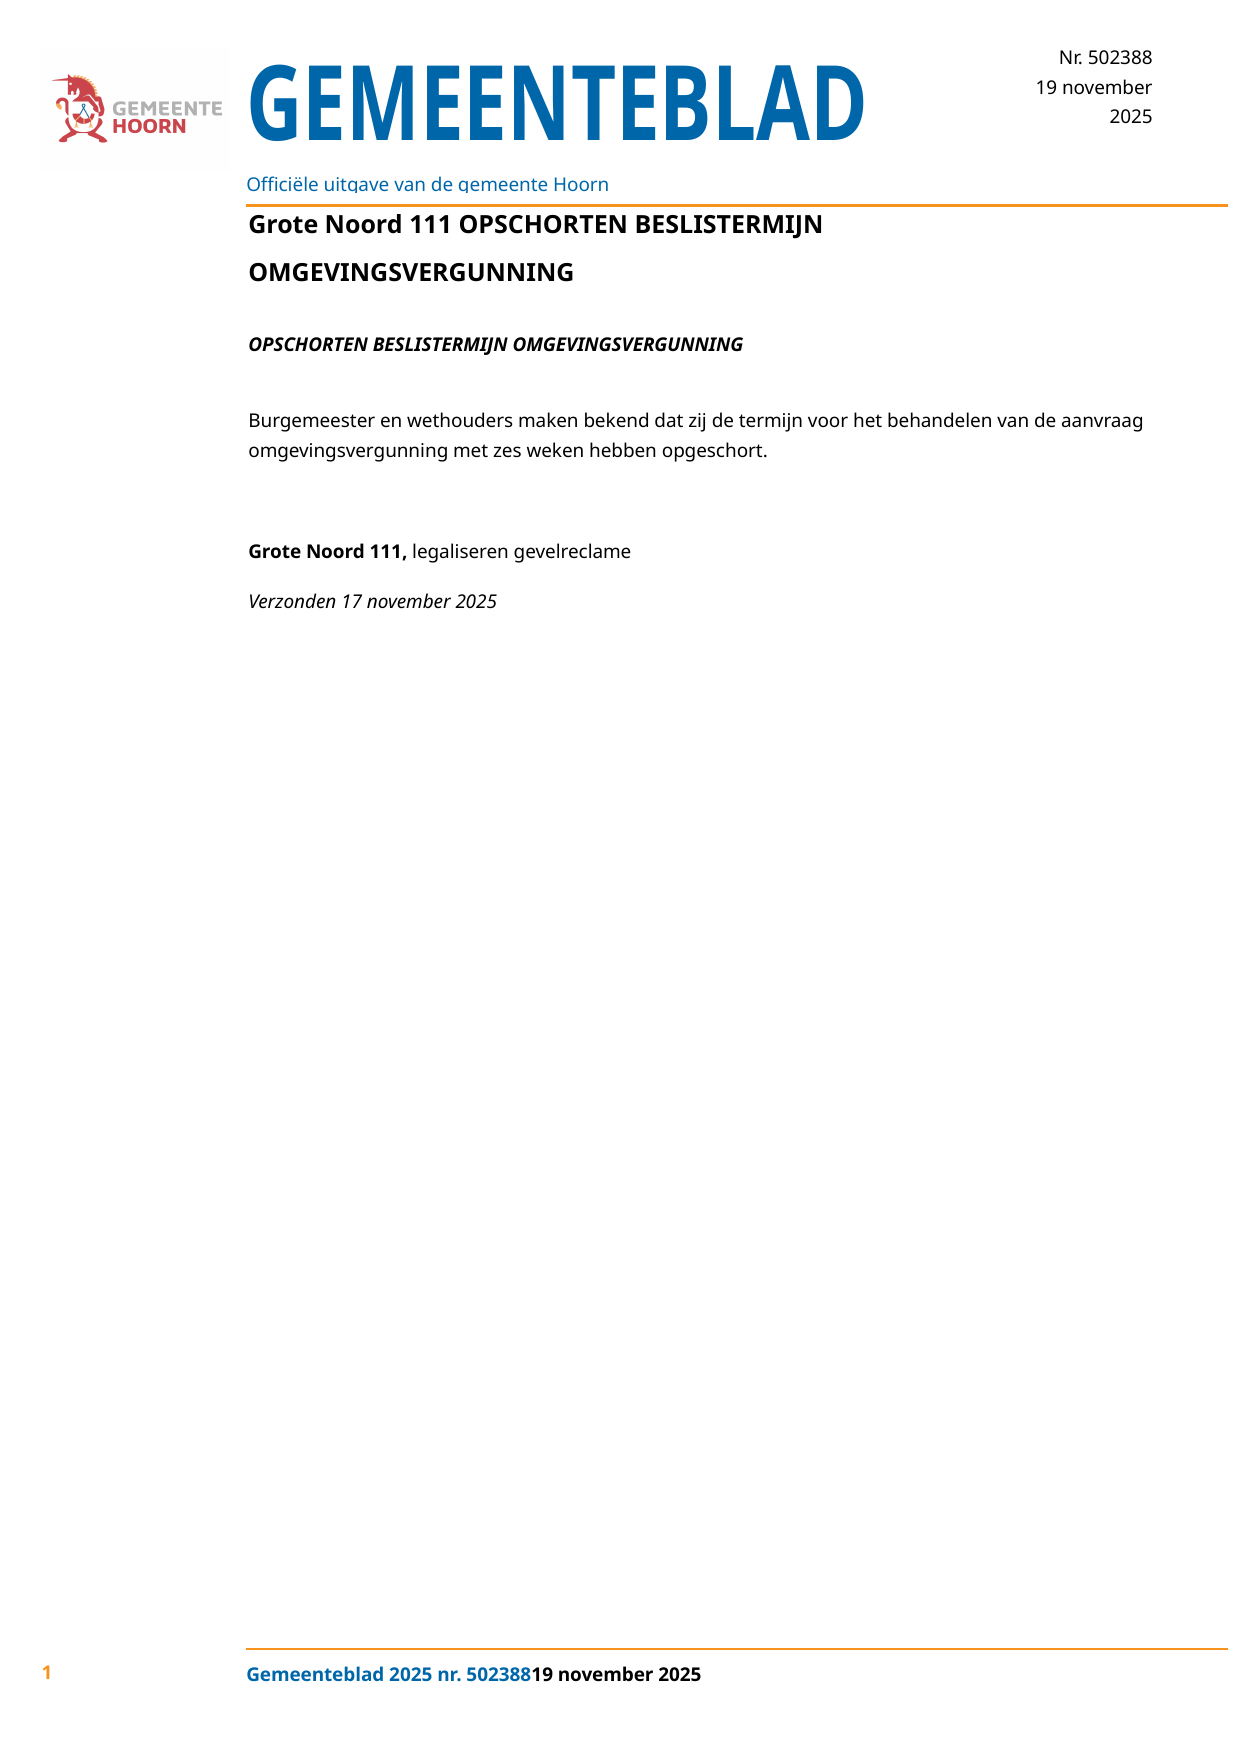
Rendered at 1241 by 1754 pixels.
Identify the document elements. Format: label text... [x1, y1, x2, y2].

text Grote Noord 111, legaliseren gevelreclame [248, 538, 1152, 564]
picture [41, 47, 231, 172]
text Verzonden 17 november 2025 [248, 588, 1152, 614]
text Grote Noord 111 OPSCHORTEN BESLISTERMIJN OMGEVINGSVERGUNNING [248, 207, 1152, 288]
text OPSCHORTEN BESLISTERMIJN OMGEVINGSVERGUNNING [248, 331, 1152, 357]
text Burgemeester en wethouders maken bekend dat zij de termijn voor het behandelen van de aanvraag omgevingsvergunning met zes weken hebben opgeschort. [248, 408, 1152, 463]
